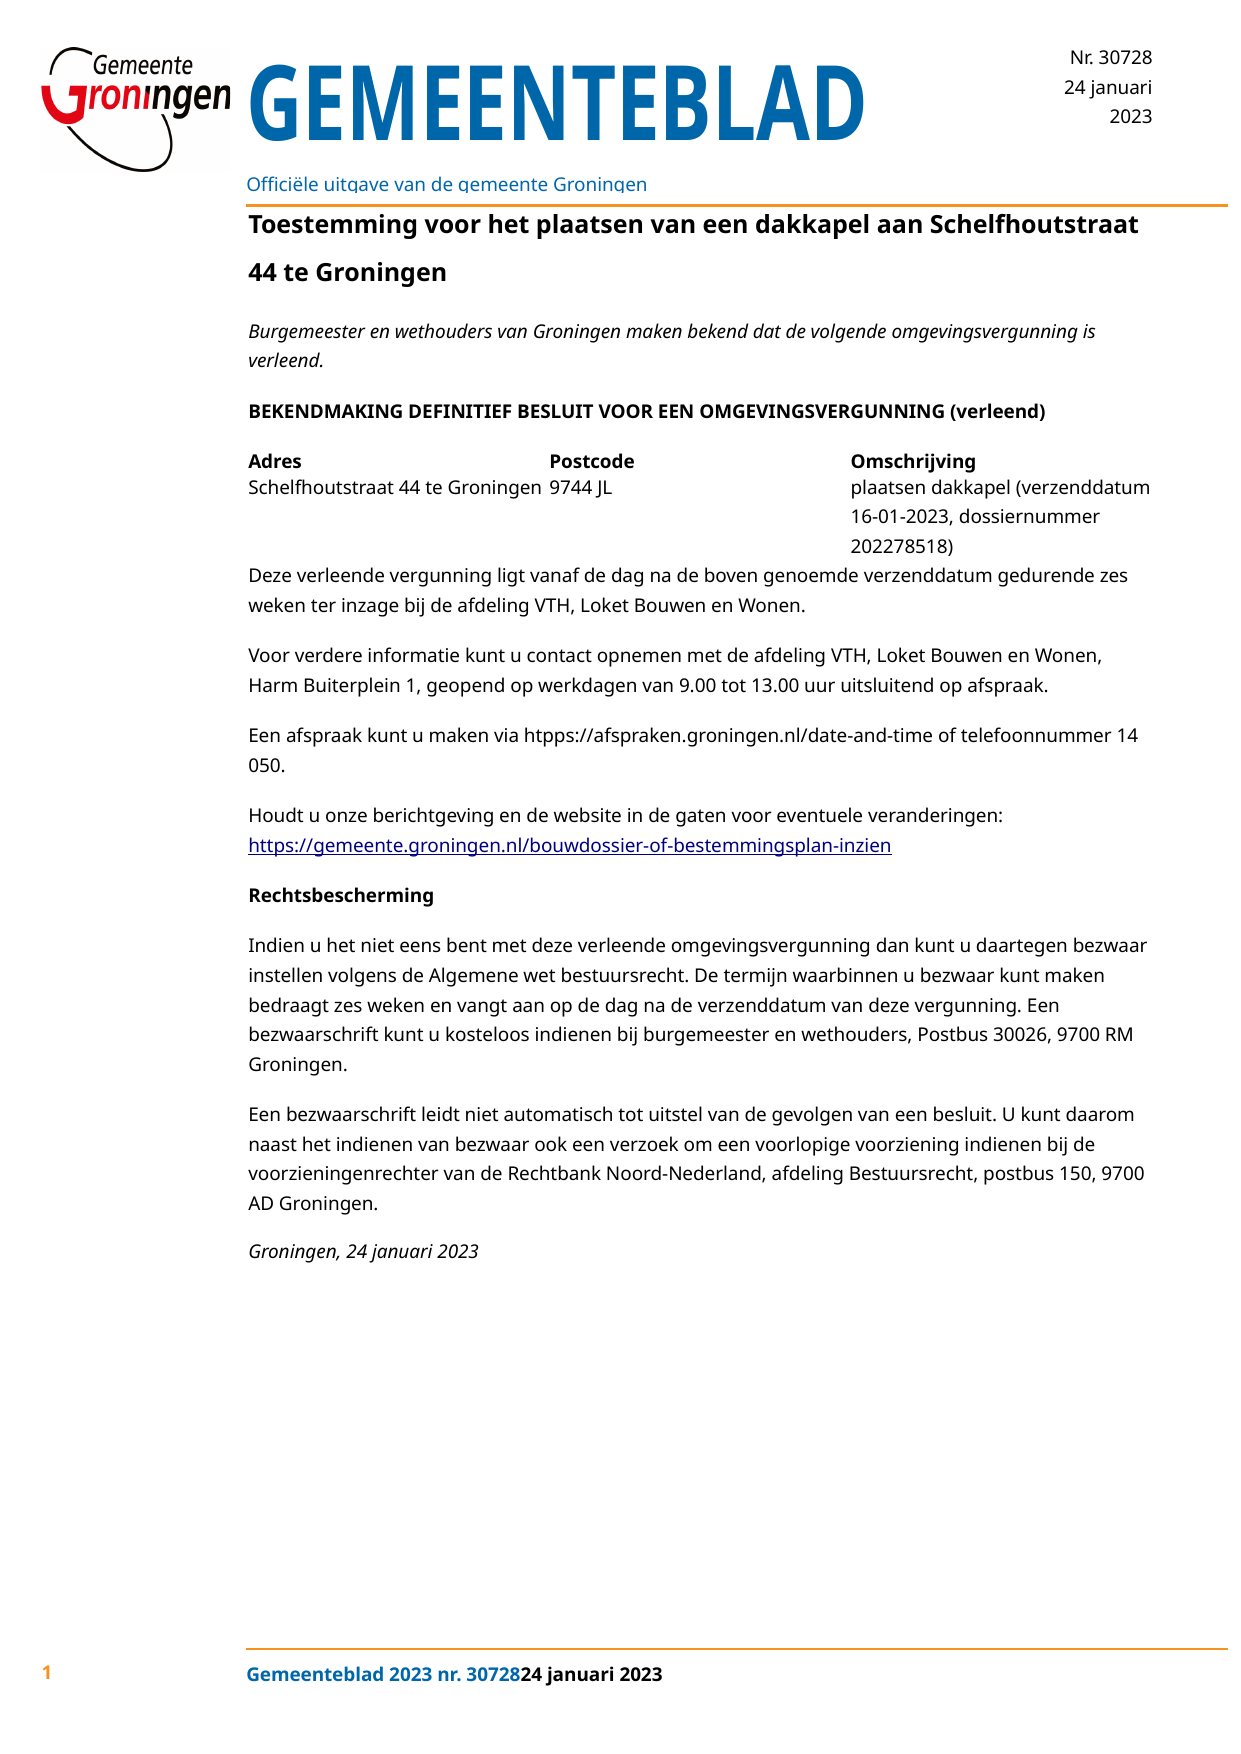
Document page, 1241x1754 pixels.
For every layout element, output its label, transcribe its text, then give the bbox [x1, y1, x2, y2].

text Een afspraak kunt u maken via htpps://afspraken.groningen.nl/date-and-time of telefoonnummer 14 050. [248, 722, 1152, 778]
text Indien u het niet eens bent met deze verleende omgevingsvergunning dan kunt u daartegen bezwaar instellen volgens de Algemene wet bestuursrecht. De termijn waarbinnen u bezwaar kunt maken bedraagt zes weken en vangt aan op de dag na de verzenddatum van deze vergunning. Een bezwaarschrift kunt u kosteloos indienen bij burgemeester en wethouders, Postbus 30026, 9700 RM Groningen. [248, 933, 1152, 1077]
text Houdt u onze berichtgeving en de website in de gaten voor eventuele veranderingen: https://gemeente.groningen.nl/bouwdossier-of-bestemmingsplan-inzien [248, 802, 1152, 858]
text Deze verleende vergunning ligt vanaf de dag na de boven genoemde verzenddatum gedurende zes weken ter inzage bij de afdeling VTH, Loket Bouwen en Wonen. [248, 562, 1152, 618]
table_cell plaatsen dakkapel (verzenddatum 16-01-2023, dossiernummer 202278518) [850, 474, 1152, 559]
text Burgemeester en wethouders van Groningen maken bekend dat de volgende omgevingsvergunning is verleend. [248, 318, 1152, 373]
text Toestemming voor het plaatsen van een dakkapel aan Schelfhoutstraat 44 te Groningen [248, 207, 1152, 288]
text Voor verdere informatie kunt u contact opnemen met de afdeling VTH, Loket Bouwen en Wonen, Harm Buiterplein 1, geopend op werkdagen van 9.00 tot 13.00 uur uitsluitend op afspraak. [248, 642, 1152, 698]
text Rechtsbescherming [248, 882, 1152, 908]
text Een bezwaarschrift leidt niet automatisch tot uitstel van de gevolgen van een besluit. U kunt daarom naast het indienen van bezwaar ook een verzoek om een voorlopige voorziening indienen bij de voorzieningenrechter van de Rechtbank Noord-Nederland, afdeling Bestuursrecht, postbus 150, 9700 AD Groningen. [248, 1101, 1152, 1216]
table_cell Schelfhoutstraat 44 te Groningen [248, 474, 549, 559]
picture [41, 47, 231, 172]
table_header Postcode [549, 449, 850, 474]
table_cell 9744 JL [549, 474, 850, 559]
text BEKENDMAKING DEFINITIEF BESLUIT VOOR EEN OMGEVINGSVERGUNNING (verleend) [248, 398, 1152, 424]
table_header Adres [248, 449, 549, 474]
table_header Omschrijving [850, 449, 1152, 474]
text Groningen, 24 januari 2023 [248, 1238, 1152, 1264]
